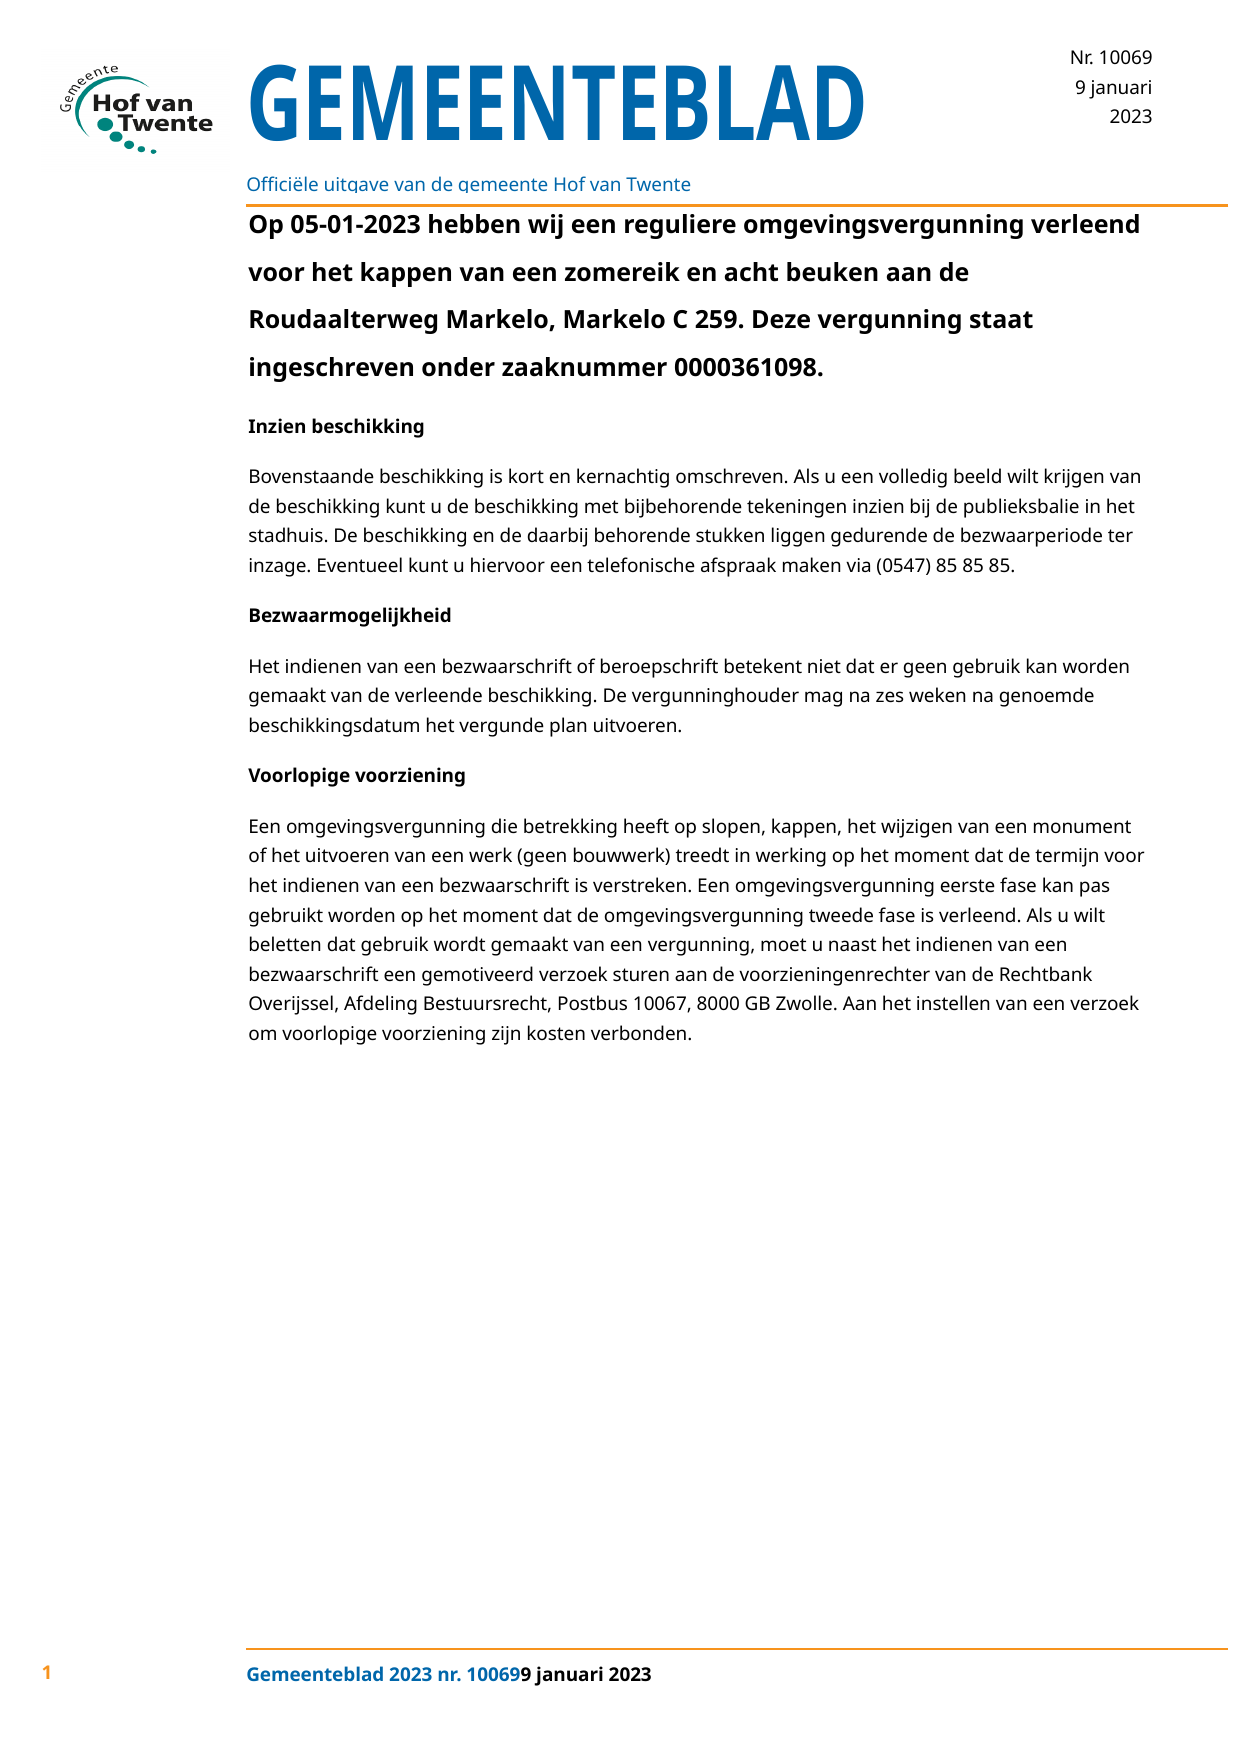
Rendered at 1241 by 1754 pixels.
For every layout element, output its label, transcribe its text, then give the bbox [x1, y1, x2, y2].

text Bezwaarmogelijkheid [248, 603, 1152, 628]
text Inzien beschikking [248, 413, 1152, 439]
text Voorlopige voorziening [248, 763, 1152, 788]
picture [41, 47, 231, 172]
text Bovenstaande beschikking is kort en kernachtig omschreven. Als u een volledig beeld wilt krijgen van de beschikking kunt u de beschikking met bijbehorende tekeningen inzien bij de publieksbalie in het stadhuis. De beschikking en de daarbij behorende stukken liggen gedurende de bezwaarperiode ter inzage. Eventueel kunt u hiervoor een telefonische afspraak maken via (0547) 85 85 85. [248, 463, 1152, 578]
text Op 05-01-2023 hebben wij een reguliere omgevingsvergunning verleend voor het kappen van een zomereik en acht beuken aan de Roudaalterweg Markelo, Markelo C 259. Deze vergunning staat ingeschreven onder zaaknummer 0000361098. [248, 207, 1152, 384]
text Het indienen van een bezwaarschrift of beroepschrift betekent niet dat er geen gebruik kan worden gemaakt van de verleende beschikking. De vergunninghouder mag na zes weken na genoemde beschikkingsdatum het vergunde plan uitvoeren. [248, 653, 1152, 738]
text Een omgevingsvergunning die betrekking heeft op slopen, kappen, het wijzigen van een monument of het uitvoeren van een werk (geen bouwwerk) treedt in werking op het moment dat de termijn voor het indienen van een bezwaarschrift is verstreken. Een omgevingsvergunning eerste fase kan pas gebruikt worden op het moment dat de omgevingsvergunning tweede fase is verleend. Als u wilt beletten dat gebruik wordt gemaakt van een vergunning, moet u naast het indienen van een bezwaarschrift een gemotiveerd verzoek sturen aan de voorzieningenrechter van de Rechtbank Overijssel, Afdeling Bestuursrecht, Postbus 10067, 8000 GB Zwolle. Aan het instellen van een verzoek om voorlopige voorziening zijn kosten verbonden. [248, 813, 1152, 1046]
